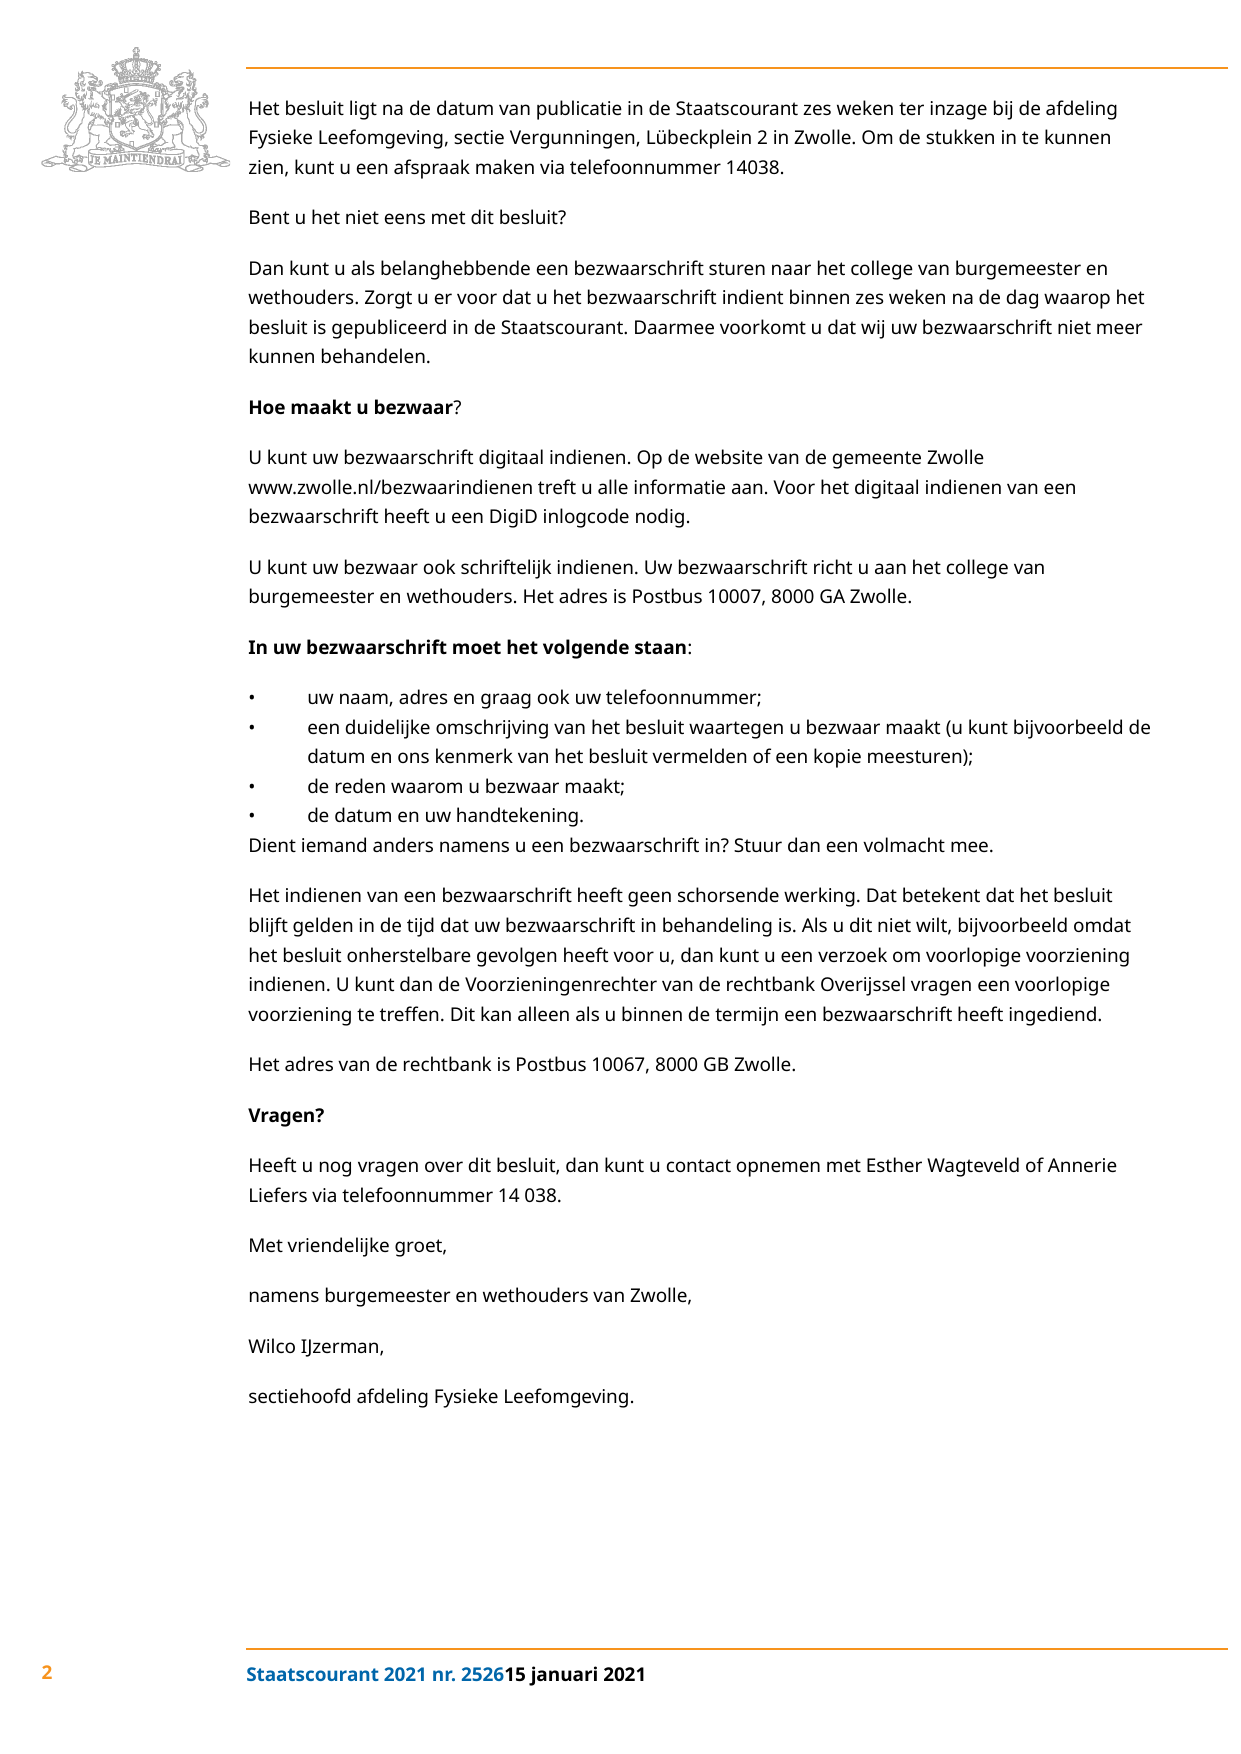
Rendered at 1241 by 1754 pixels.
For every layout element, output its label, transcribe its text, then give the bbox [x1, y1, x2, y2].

text Wilco IJzerman, [248, 1333, 1152, 1359]
text Bent u het niet eens met dit besluit? [248, 204, 1152, 230]
list een duidelijke omschrijving van het besluit waartegen u bezwaar maakt (u kunt bijvoorbeeld de datum en ons kenmerk van het besluit vermelden of een kopie meesturen); [248, 714, 1152, 769]
text Hoe maakt u bezwaar? [248, 394, 1152, 420]
text Het adres van de rechtbank is Postbus 10067, 8000 GB Zwolle. [248, 1051, 1152, 1077]
picture [41, 47, 231, 172]
text Vragen? [248, 1102, 1152, 1128]
text In uw bezwaarschrift moet het volgende staan: [248, 634, 1152, 660]
text Dan kunt u als belanghebbende een bezwaarschrift sturen naar het college van burgemeester en wethouders. Zorgt u er voor dat u het bezwaarschrift indient binnen zes weken na de dag waarop het besluit is gepubliceerd in de Staatscourant. Daarmee voorkomt u dat wij uw bezwaarschrift niet meer kunnen behandelen. [248, 255, 1152, 369]
list de datum en uw handtekening. [248, 803, 1152, 828]
text namens burgemeester en wethouders van Zwolle, [248, 1283, 1152, 1308]
list uw naam, adres en graag ook uw telefoonnummer; [248, 684, 1152, 710]
text Met vriendelijke groet, [248, 1232, 1152, 1258]
text U kunt uw bezwaarschrift digitaal indienen. Op de website van de gemeente Zwolle www.zwolle.nl/bezwaarindienen treft u alle informatie aan. Voor het digitaal indienen van een bezwaarschrift heeft u een DigiD inlogcode nodig. [248, 444, 1152, 529]
list de reden waarom u bezwaar maakt; [248, 773, 1152, 799]
text Heeft u nog vragen over dit besluit, dan kunt u contact opnemen met Esther Wagteveld of Annerie Liefers via telefoonnummer 14 038. [248, 1152, 1152, 1208]
text Dient iemand anders namens u een bezwaarschrift in? Stuur dan een volmacht mee. [248, 832, 1152, 858]
text Het besluit ligt na de datum van publicatie in de Staatscourant zes weken ter inzage bij de afdeling Fysieke Leefomgeving, sectie Vergunningen, Lübeckplein 2 in Zwolle. Om de stukken in te kunnen zien, kunt u een afspraak maken via telefoonnummer 14038. [248, 95, 1152, 180]
text Het indienen van een bezwaarschrift heeft geen schorsende werking. Dat betekent dat het besluit blijft gelden in de tijd dat uw bezwaarschrift in behandeling is. Als u dit niet wilt, bijvoorbeeld omdat het besluit onherstelbare gevolgen heeft voor u, dan kunt u een verzoek om voorlopige voorziening indienen. U kunt dan de Voorzieningenrechter van de rechtbank Overijssel vragen een voorlopige voorziening te treffen. Dit kan alleen als u binnen de termijn een bezwaarschrift heeft ingediend. [248, 883, 1152, 1027]
text U kunt uw bezwaar ook schriftelijk indienen. Uw bezwaarschrift richt u aan het college van burgemeester en wethouders. Het adres is Postbus 10007, 8000 GA Zwolle. [248, 554, 1152, 609]
text sectiehoofd afdeling Fysieke Leefomgeving. [248, 1383, 1152, 1409]
